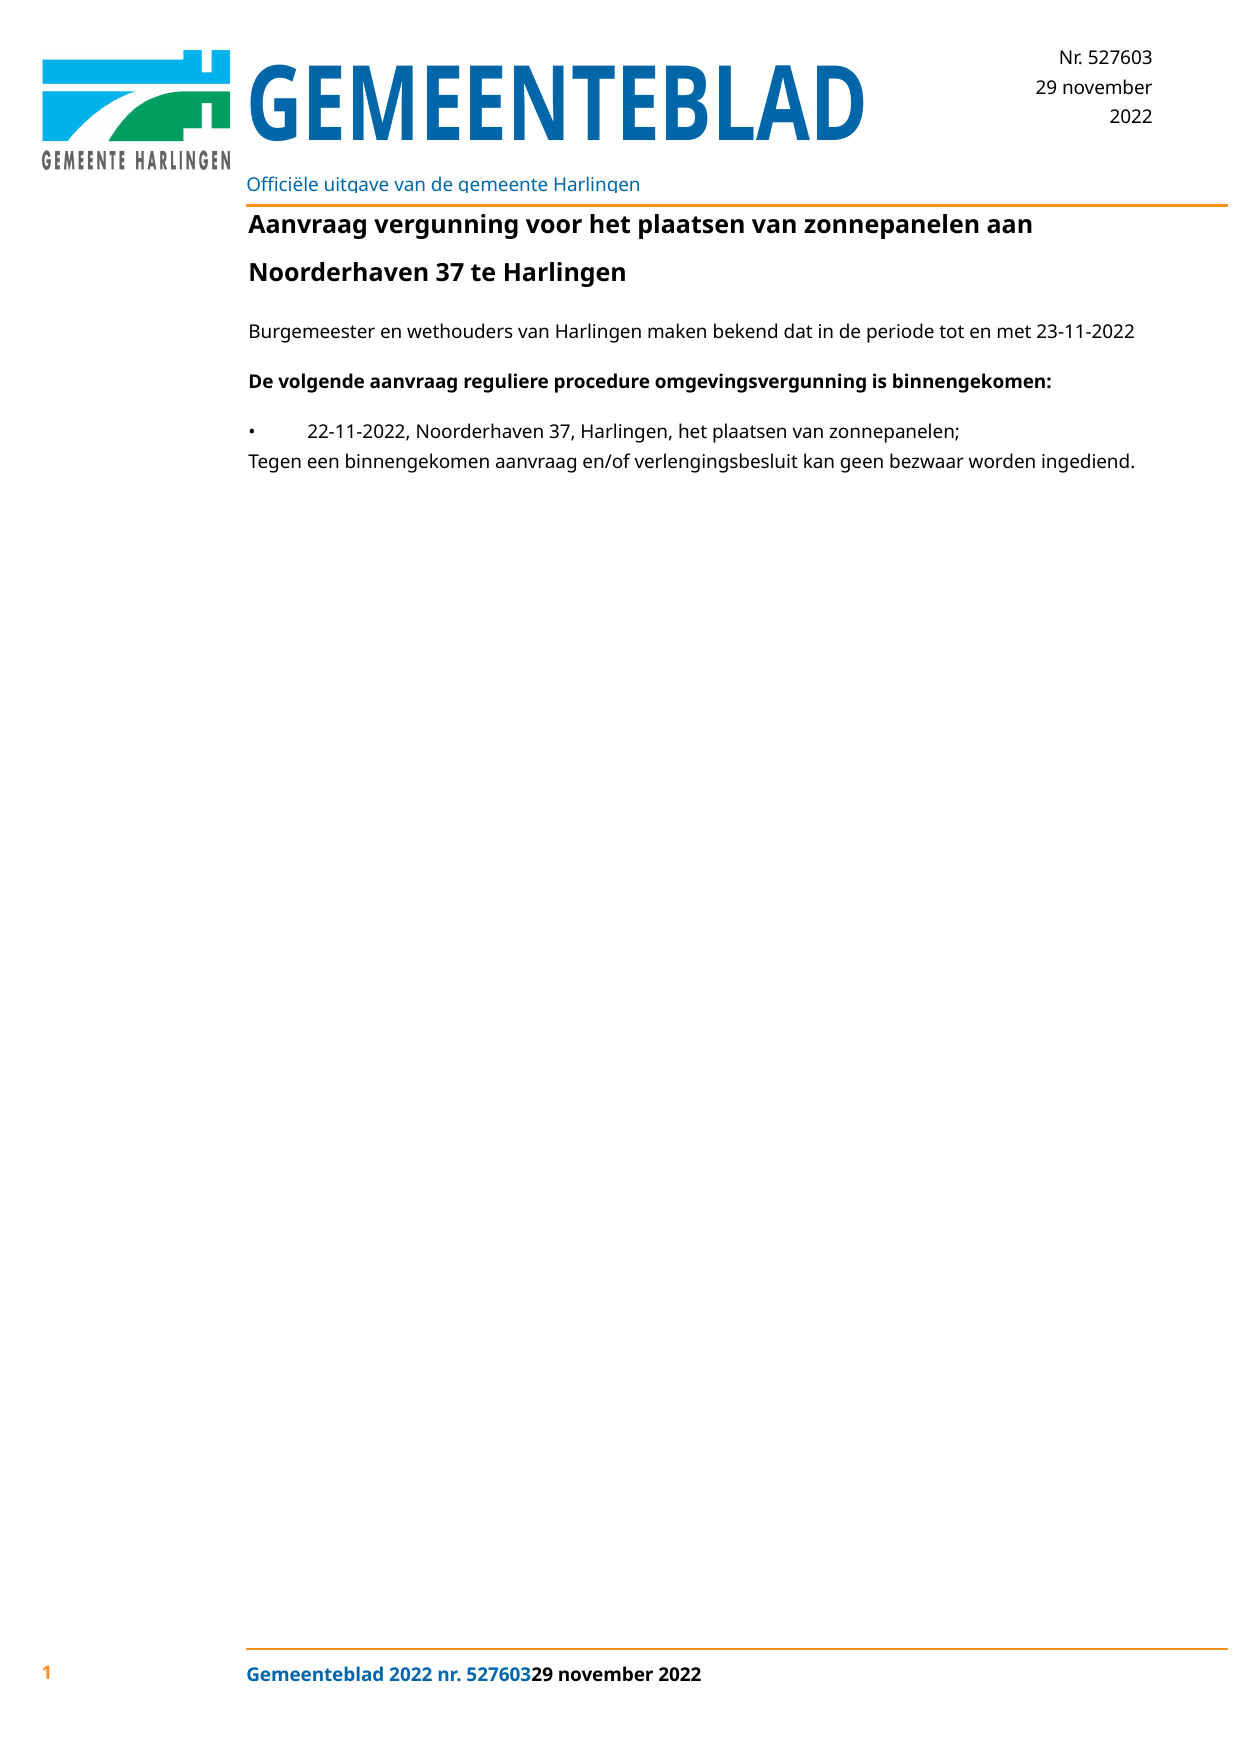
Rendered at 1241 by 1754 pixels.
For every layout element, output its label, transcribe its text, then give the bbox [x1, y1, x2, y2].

text Tegen een binnengekomen aanvraag en/of verlengingsbesluit kan geen bezwaar worden ingediend. [248, 448, 1152, 474]
picture [41, 47, 231, 172]
list 22-11-2022, Noorderhaven 37, Harlingen, het plaatsen van zonnepanelen; [248, 419, 1152, 444]
text De volgende aanvraag reguliere procedure omgevingsvergunning is binnengekomen: [248, 368, 1152, 394]
text Aanvraag vergunning voor het plaatsen van zonnepanelen aan Noorderhaven 37 te Harlingen [248, 207, 1152, 288]
text Burgemeester en wethouders van Harlingen maken bekend dat in de periode tot en met 23-11-2022 [248, 318, 1152, 344]
